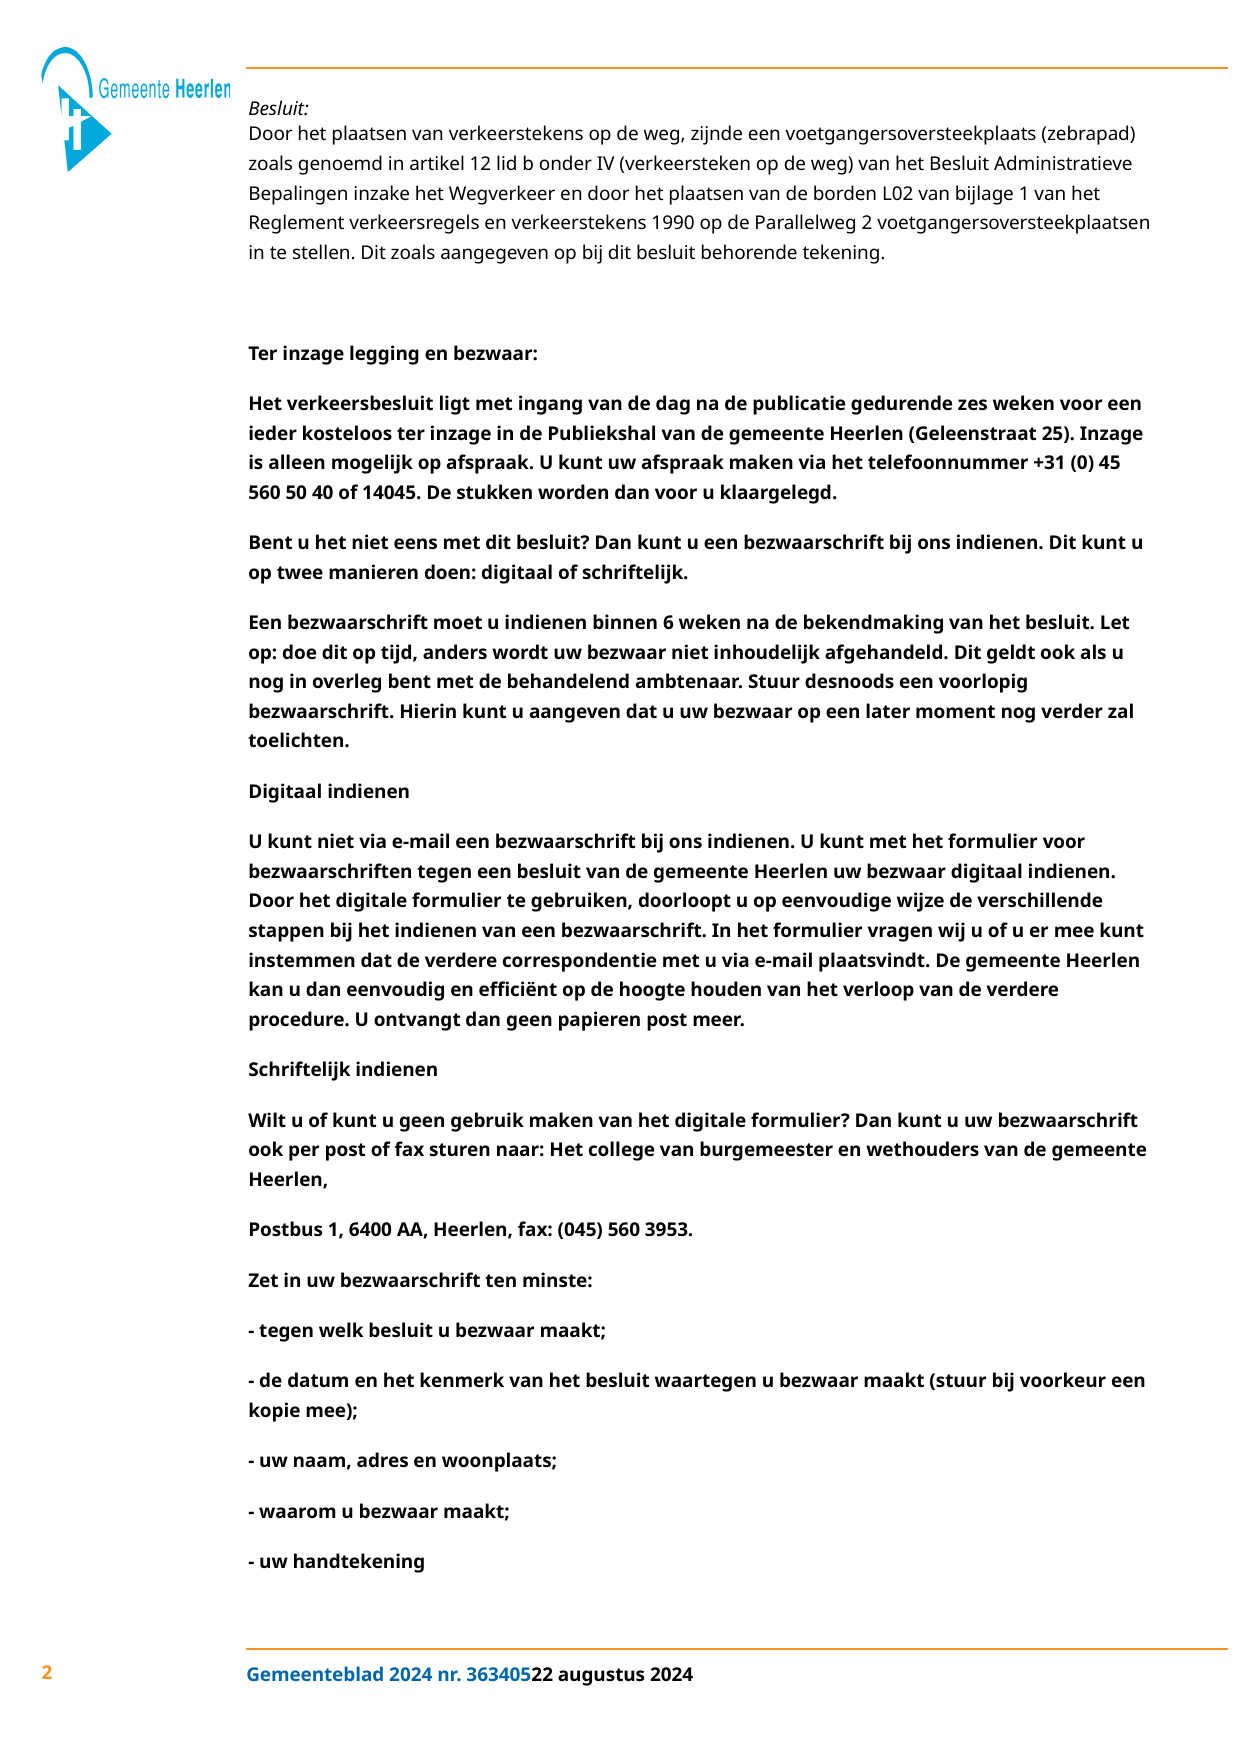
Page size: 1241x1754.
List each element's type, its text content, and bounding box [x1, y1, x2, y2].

text Zet in uw bezwaarschrift ten minste: [248, 1267, 1152, 1292]
text U kunt niet via e-mail een bezwaarschrift bij ons indienen. U kunt met het formulier voor bezwaarschriften tegen een besluit van de gemeente Heerlen uw bezwaar digitaal indienen. Door het digitale formulier te gebruiken, doorloopt u op eenvoudige wijze de verschillende stappen bij het indienen van een bezwaarschrift. In het formulier vragen wij u of u er mee kunt instemmen dat de verdere correspondentie met u via e-mail plaatsvindt. De gemeente Heerlen kan u dan eenvoudig en efficiënt op de hoogte houden van het verloop van de verdere procedure. U ontvangt dan geen papieren post meer. [248, 828, 1152, 1032]
text Bent u het niet eens met dit besluit? Dan kunt u een bezwaarschrift bij ons indienen. Dit kunt u op twee manieren doen: digitaal of schriftelijk. [248, 529, 1152, 584]
text - tegen welk besluit u bezwaar maakt; [248, 1317, 1152, 1343]
text Schriftelijk indienen [248, 1056, 1152, 1082]
text Digitaal indienen [248, 778, 1152, 804]
text - de datum en het kenmerk van het besluit waartegen u bezwaar maakt (stuur bij voorkeur een kopie mee); [248, 1368, 1152, 1423]
text Een bezwaarschrift moet u indienen binnen 6 weken na de bekendmaking van het besluit. Let op: doe dit op tijd, anders wordt uw bezwaar niet inhoudelijk afgehandeld. Dit geldt ook als u nog in overleg bent met de behandelend ambtenaar. Stuur desnoods een voorlopig bezwaarschrift. Hierin kunt u aangeven dat u uw bezwaar op een later moment nog verder zal toelichten. [248, 609, 1152, 753]
text - uw handtekening [248, 1548, 1152, 1574]
picture [41, 47, 231, 172]
text Besluit: [248, 95, 1152, 121]
picture [41, 47, 59, 70]
text - waarom u bezwaar maakt; [248, 1498, 1152, 1524]
text Ter inzage legging en bezwaar: [248, 340, 1152, 365]
text Postbus 1, 6400 AA, Heerlen, fax: (045) 560 3953. [248, 1216, 1152, 1242]
text Wilt u of kunt u geen gebruik maken van het digitale formulier? Dan kunt u uw bezwaarschrift ook per post of fax sturen naar: Het college van burgemeester en wethouders van de gemeente Heerlen, [248, 1107, 1152, 1192]
text Het verkeersbesluit ligt met ingang van de dag na de publicatie gedurende zes weken voor een ieder kosteloos ter inzage in de Publiekshal van de gemeente Heerlen (Geleenstraat 25). Inzage is alleen mogelijk op afspraak. U kunt uw afspraak maken via het telefoonnummer +31 (0) 45 560 50 40 of 14045. De stukken worden dan voor u klaargelegd. [248, 390, 1152, 504]
text - uw naam, adres en woonplaats; [248, 1448, 1152, 1473]
text Door het plaatsen van verkeerstekens op de weg, zijnde een voetgangersoversteekplaats (zebrapad) zoals genoemd in artikel 12 lid b onder IV (verkeersteken op de weg) van het Besluit Administratieve Bepalingen inzake het Wegverkeer en door het plaatsen van de borden L02 van bijlage 1 van het Reglement verkeersregels en verkeerstekens 1990 op de Parallelweg 2 voetgangersoversteekplaatsen in te stellen. Dit zoals aangegeven op bij dit besluit behorende tekening. [248, 121, 1152, 264]
